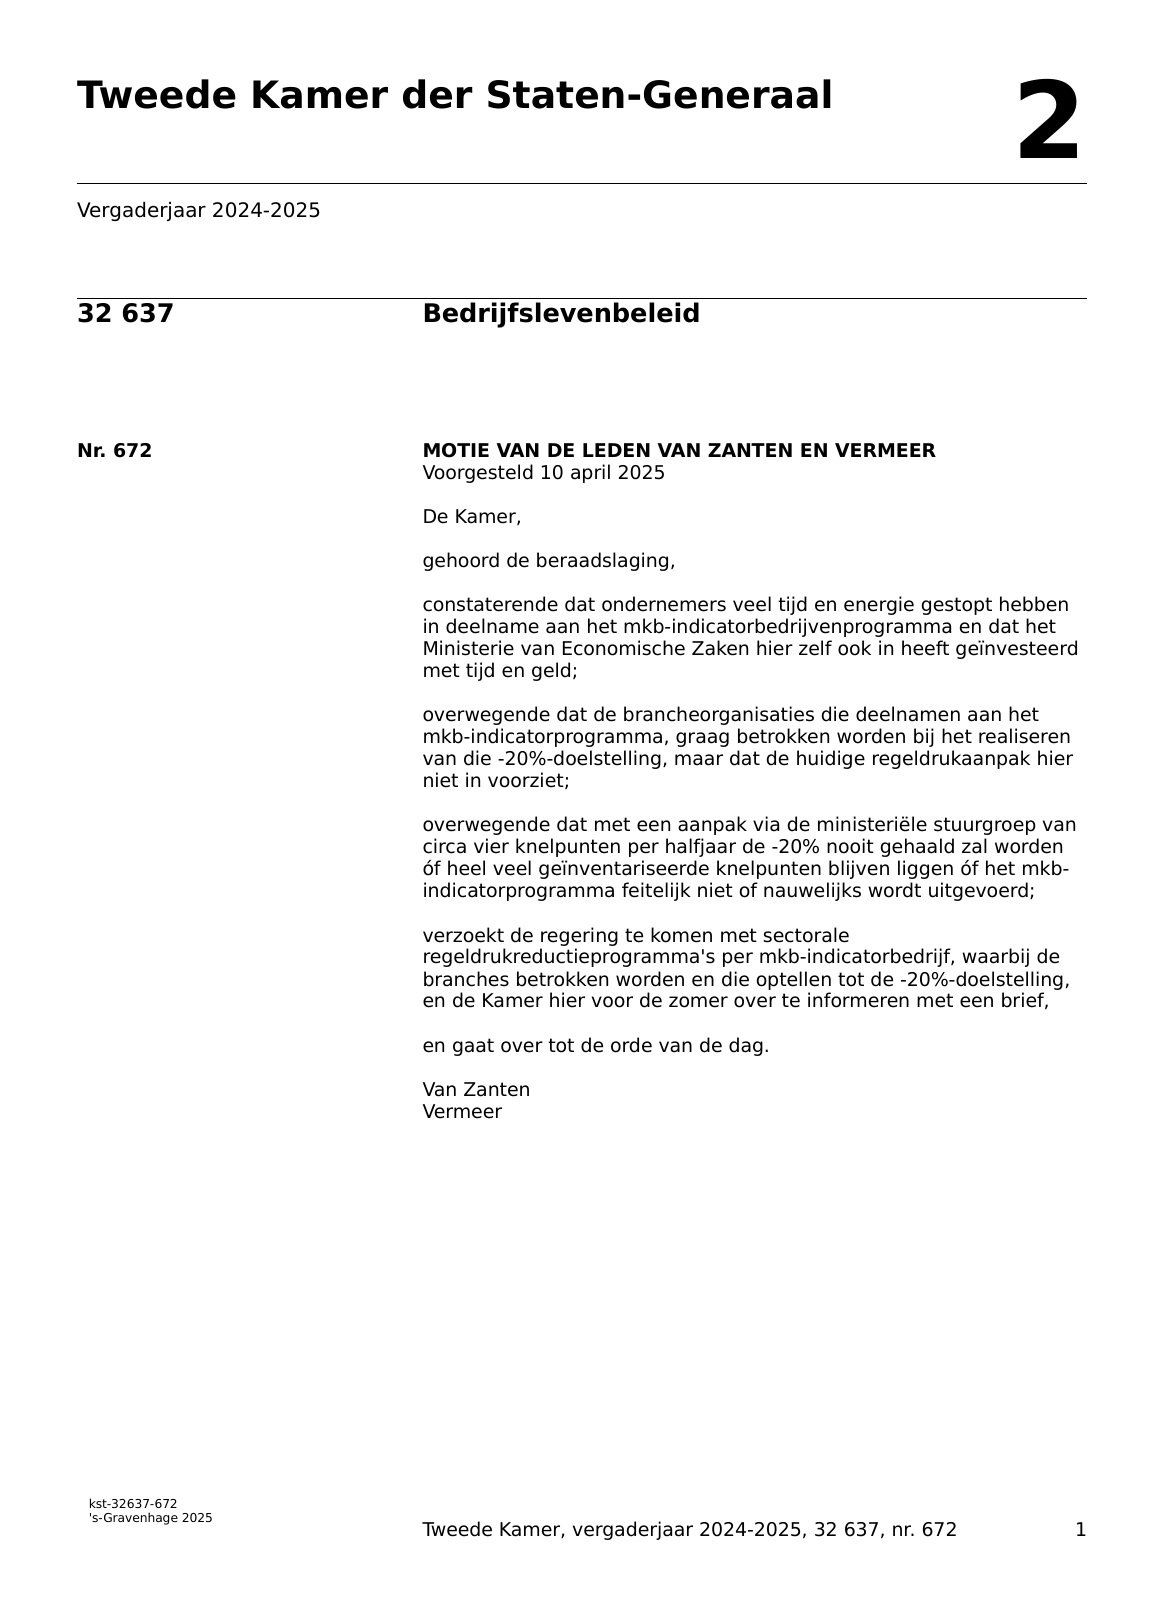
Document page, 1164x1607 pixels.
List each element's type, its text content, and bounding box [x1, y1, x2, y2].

subtitle Nr. 672 MOTIE VAN DE LEDEN VAN ZANTEN EN VERMEER [77, 440, 1087, 462]
text De Kamer, [422, 506, 1087, 528]
table_header 2 [886, 59, 1087, 183]
text gehoord de beraadslaging, [422, 550, 1087, 572]
text constaterende dat ondernemers veel tijd en energie gestopt hebben in deelname aan het mkb-indicatorbedrijvenprogramma en dat het Ministerie van Economische Zaken hier zelf ook in heeft geïnvesteerd met tijd en geld; [422, 594, 1087, 682]
text Voorgesteld 10 april 2025 [422, 462, 1087, 484]
text en gaat over tot de orde van de dag. [422, 1034, 1087, 1057]
text verzoekt de regering te komen met sectorale regeldrukreductieprogramma's per mkb-indicatorbedrijf, waarbij de branches betrokken worden en die optellen tot de -20%-doelstelling, en de Kamer hier voor de zomer over te informeren met een brief, [422, 924, 1087, 1012]
subtitle 32 637 Bedrijfslevenbeleid [77, 299, 1087, 329]
text Vermeer [422, 1101, 1087, 1123]
text overwegende dat met een aanpak via de ministeriële stuurgroep van circa vier knelpunten per halfjaar de -20% nooit gehaald zal worden óf heel veel geïnventariseerde knelpunten blijven liggen óf het mkb-indicatorprogramma feitelijk niet of nauwelijks wordt uitgevoerd; [422, 814, 1087, 902]
table_cell Vergaderjaar 2024-2025 [77, 184, 1087, 298]
text overwegende dat de brancheorganisaties die deelnamen aan het mkb-indicatorprogramma, graag betrokken worden bij het realiseren van die -20%-doelstelling, maar dat de huidige regeldrukaanpak hier niet in voorziet; [422, 704, 1087, 792]
text kst-32637-672 [88, 1497, 323, 1511]
text Van Zanten [422, 1079, 1087, 1101]
table_header Tweede Kamer der Staten-Generaal [77, 59, 886, 183]
text 's-Gravenhage 2025 [88, 1511, 323, 1525]
